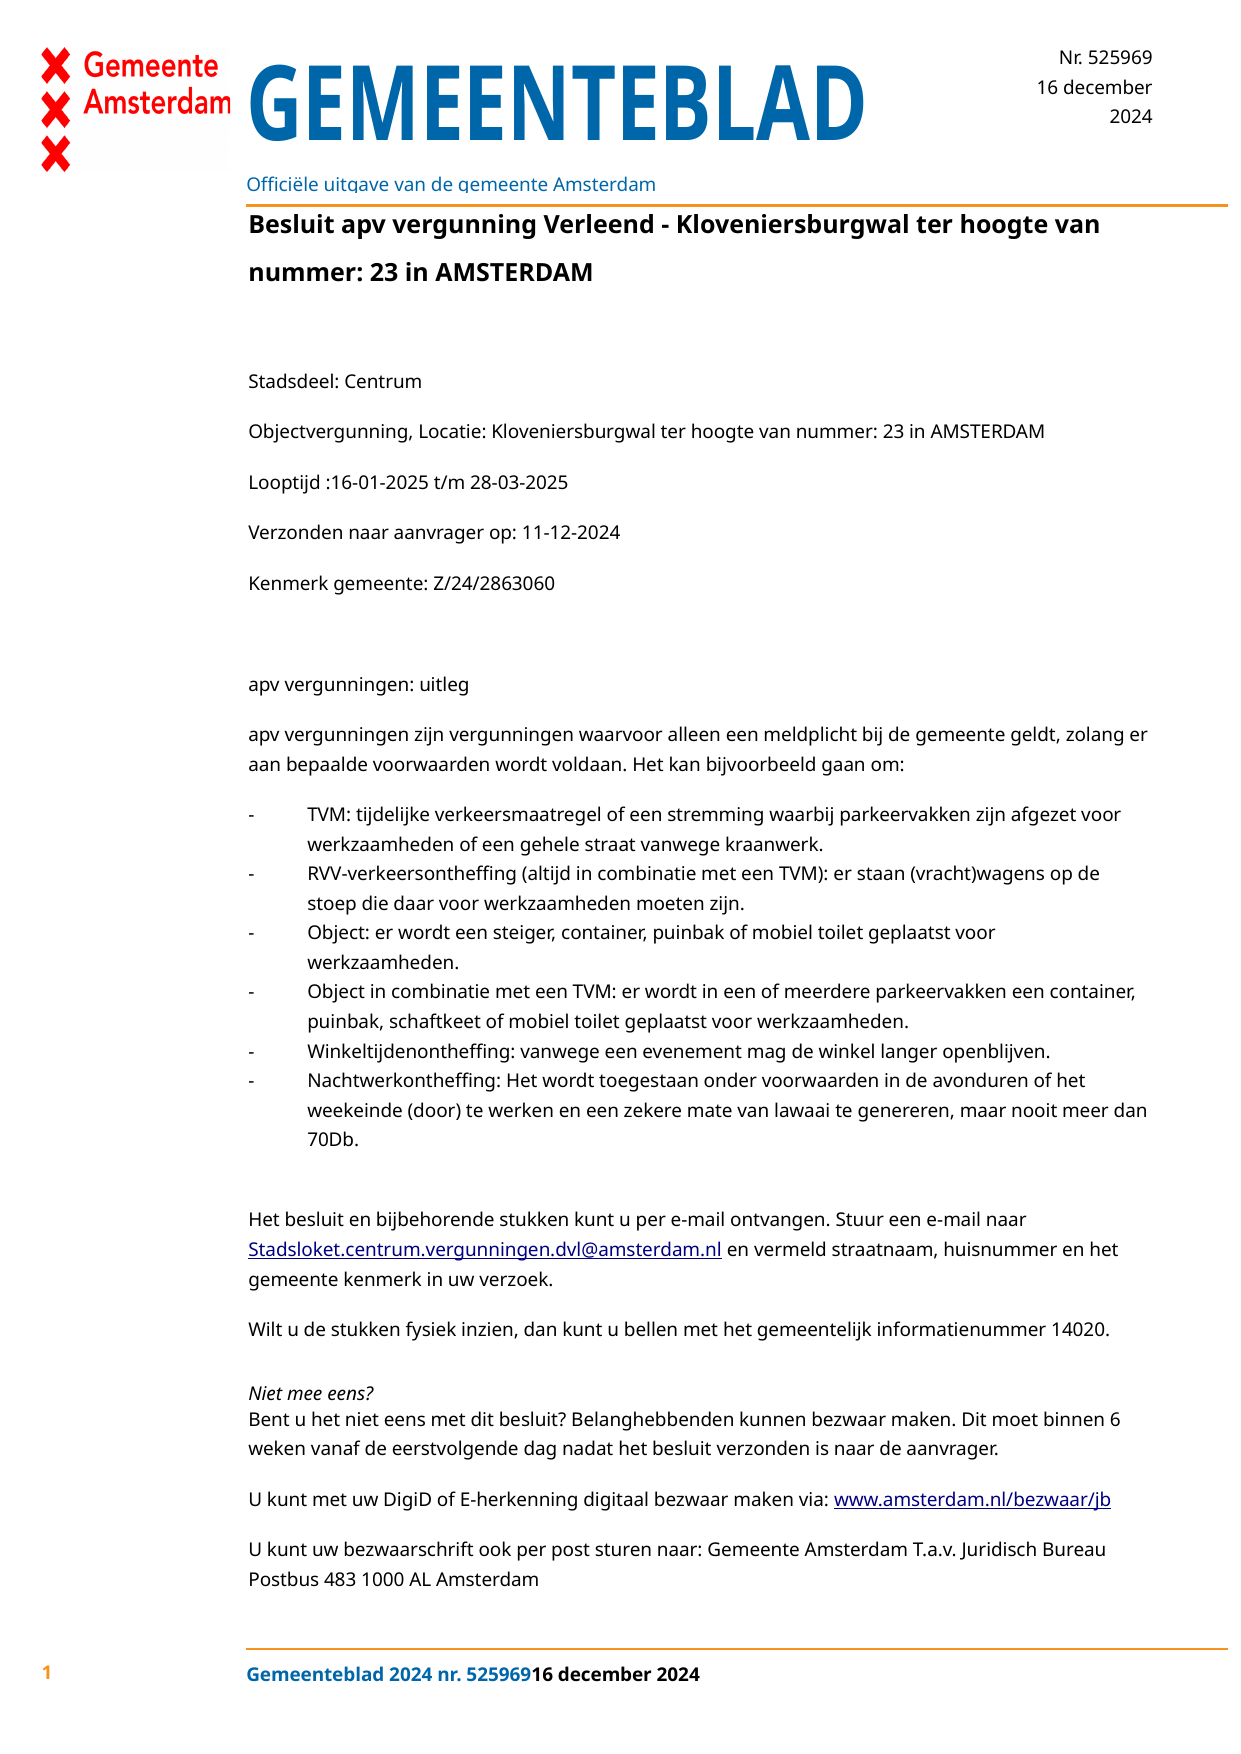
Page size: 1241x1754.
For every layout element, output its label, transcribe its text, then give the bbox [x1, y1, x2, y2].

list Nachtwerkontheffing: Het wordt toegestaan onder voorwaarden in de avonduren of het weekeinde (door) te werken en een zekere mate van lawaai te genereren, maar nooit meer dan 70Db. [248, 1067, 1152, 1152]
text Niet mee eens? [248, 1380, 1152, 1406]
text Kenmerk gemeente: Z/24/2863060 [248, 570, 1152, 596]
text Verzonden naar aanvrager op: 11-12-2024 [248, 519, 1152, 545]
text apv vergunningen zijn vergunningen waarvoor alleen een meldplicht bij de gemeente geldt, zolang er aan bepaalde voorwaarden wordt voldaan. Het kan bijvoorbeeld gaan om: [248, 721, 1152, 777]
text Stadsdeel: Centrum [248, 368, 1152, 394]
text apv vergunningen: uitleg [248, 671, 1152, 697]
text Het besluit en bijbehorende stukken kunt u per e-mail ontvangen. Stuur een e-mail naar Stadsloket.centrum.vergunningen.dvl@amsterdam.nl en vermeld straatnaam, huisnummer en het gemeente kenmerk in uw verzoek. [248, 1207, 1152, 1292]
list Winkeltijdenontheffing: vanwege een evenement mag de winkel langer openblijven. [248, 1038, 1152, 1064]
list Object in combinatie met een TVM: er wordt in een of meerdere parkeervakken een container, puinbak, schaftkeet of mobiel toilet geplaatst voor werkzaamheden. [248, 979, 1152, 1034]
text Wilt u de stukken fysiek inzien, dan kunt u bellen met het gemeentelijk informatienummer 14020. [248, 1316, 1152, 1342]
list RVV-verkeersontheffing (altijd in combinatie met een TVM): er staan (vracht)wagens op de stoep die daar voor werkzaamheden moeten zijn. [248, 860, 1152, 916]
text U kunt met uw DigiD of E-herkenning digitaal bezwaar maken via: www.amsterdam.nl/bezwaar/jb [248, 1486, 1152, 1512]
text Bent u het niet eens met dit besluit? Belanghebbenden kunnen bezwaar maken. Dit moet binnen 6 weken vanaf de eerstvolgende dag nadat het besluit verzonden is naar de aanvrager. [248, 1406, 1152, 1461]
list TVM: tijdelijke verkeersmaatregel of een stremming waarbij parkeervakken zijn afgezet voor werkzaamheden of een gehele straat vanwege kraanwerk. [248, 801, 1152, 857]
picture [41, 47, 231, 172]
text Objectvergunning, Locatie: Kloveniersburgwal ter hoogte van nummer: 23 in AMSTERDAM [248, 419, 1152, 444]
text U kunt uw bezwaarschrift ook per post sturen naar: Gemeente Amsterdam T.a.v. Juridisch Bureau Postbus 483 1000 AL Amsterdam [248, 1536, 1152, 1592]
list Object: er wordt een steiger, container, puinbak of mobiel toilet geplaatst voor werkzaamheden. [248, 919, 1152, 975]
text Looptijd :16-01-2025 t/m 28-03-2025 [248, 469, 1152, 495]
text Besluit apv vergunning Verleend - Kloveniersburgwal ter hoogte van nummer: 23 in AMSTERDAM [248, 207, 1152, 288]
